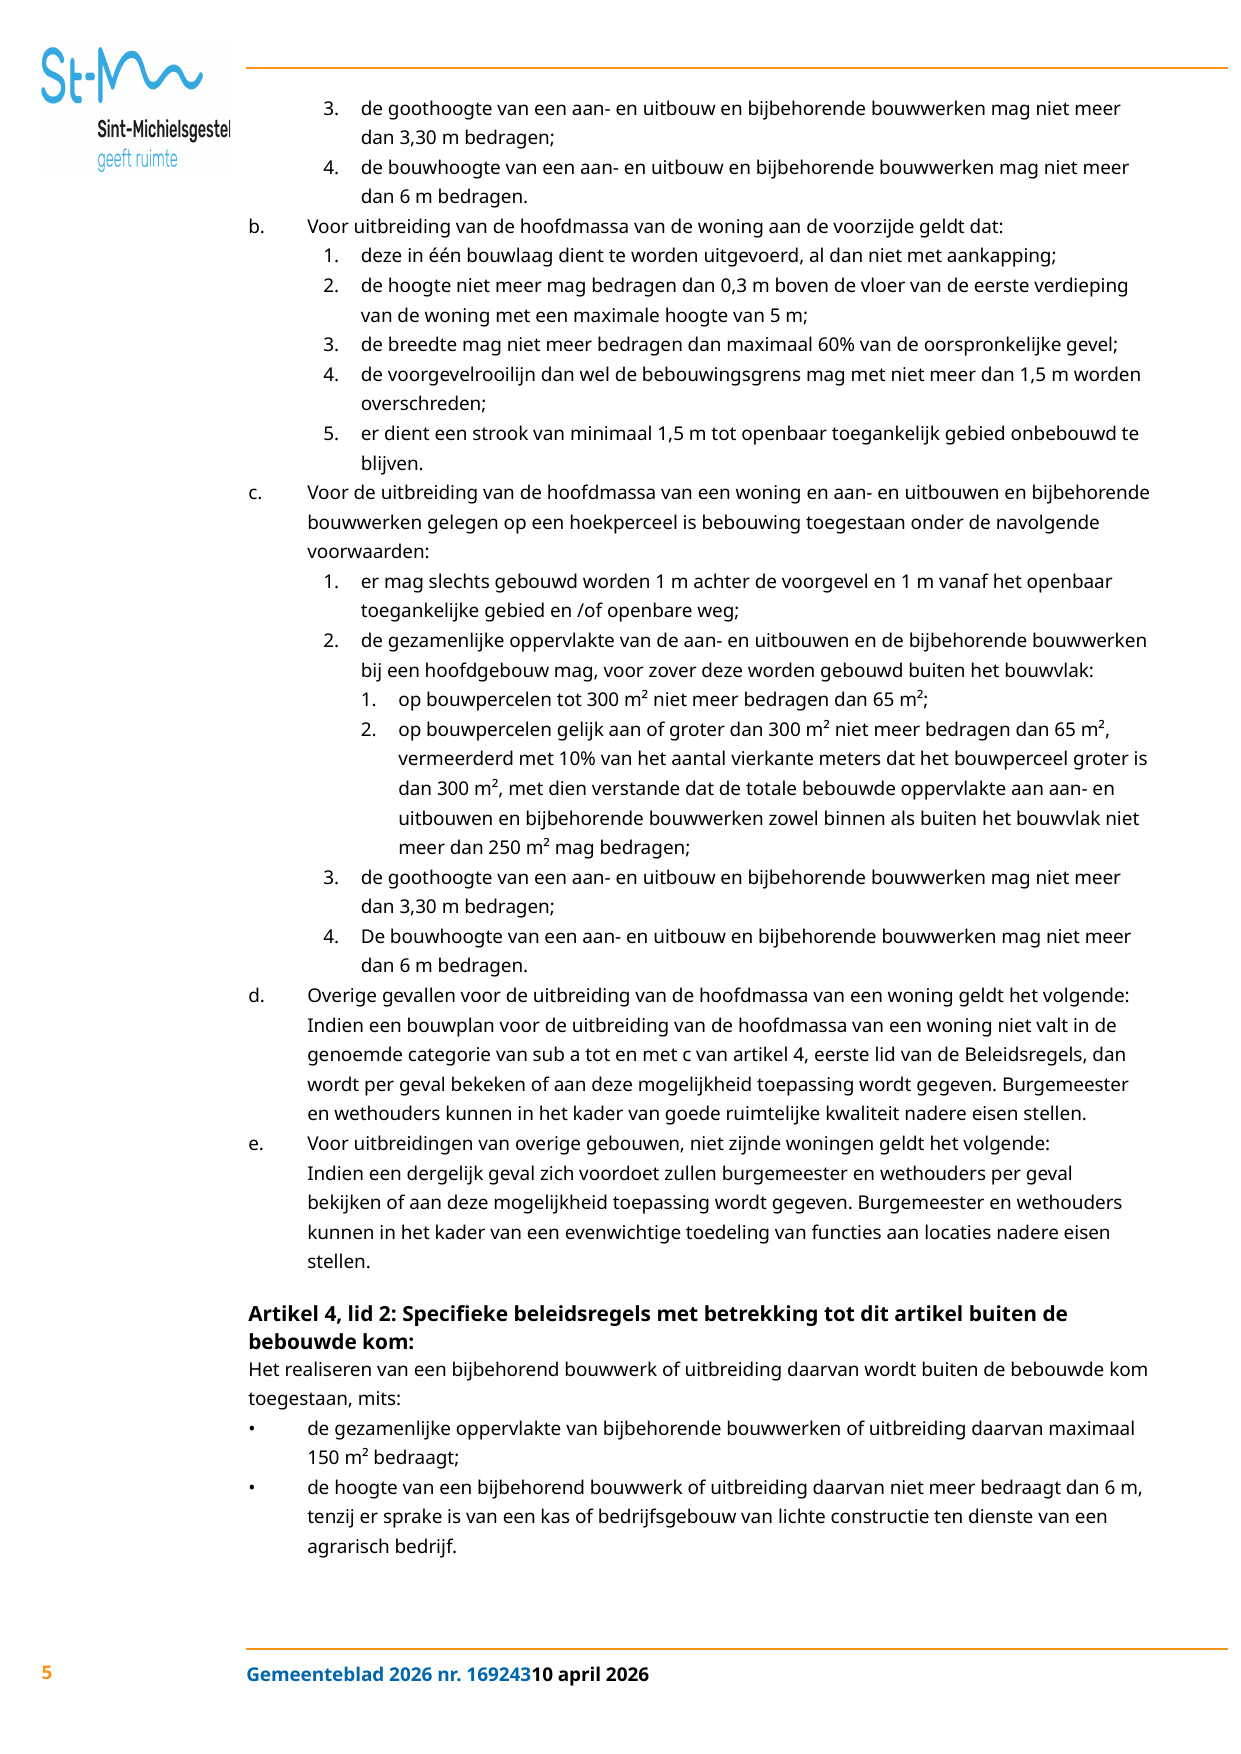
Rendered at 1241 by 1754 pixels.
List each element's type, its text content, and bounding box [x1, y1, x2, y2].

text Het realiseren van een bijbehorend bouwwerk of uitbreiding daarvan wordt buiten de bebouwde kom toegestaan, mits: [248, 1356, 1152, 1411]
list Indien een bouwplan voor de uitbreiding van de hoofdmassa van een woning niet valt in de genoemde categorie van sub a tot en met c van artikel 4, eerste lid van de Beleidsregels, dan wordt per geval bekeken of aan deze mogelijkheid toepassing wordt gegeven. Burgemeester en wethouders kunnen in het kader van goede ruimtelijke kwaliteit nadere eisen stellen. [248, 1012, 1152, 1126]
list Voor de uitbreiding van de hoofdmassa van een woning en aan- en uitbouwen en bijbehorende bouwwerken gelegen op een hoekperceel is bebouwing toegestaan onder de navolgende voorwaarden: [248, 479, 1152, 564]
list de hoogte van een bijbehorend bouwwerk of uitbreiding daarvan niet meer bedraagt dan 6 m, tenzij er sprake is van een kas of bedrijfsgebouw van lichte constructie ten dienste van een agrarisch bedrijf. [248, 1474, 1152, 1559]
list er dient een strook van minimaal 1,5 m tot openbaar toegankelijk gebied onbebouwd te blijven. [323, 420, 1152, 476]
list Indien een dergelijk geval zich voordoet zullen burgemeester en wethouders per geval bekijken of aan deze mogelijkheid toepassing wordt gegeven. Burgemeester en wethouders kunnen in het kader van een evenwichtige toedeling van functies aan locaties nadere eisen stellen. [248, 1160, 1152, 1274]
list de gezamenlijke oppervlakte van bijbehorende bouwwerken of uitbreiding daarvan maximaal 150 m² bedraagt; [248, 1415, 1152, 1470]
list er mag slechts gebouwd worden 1 m achter de voorgevel en 1 m vanaf het openbaar toegankelijke gebied en /of openbare weg; [323, 568, 1152, 623]
list op bouwpercelen tot 300 m² niet meer bedragen dan 65 m²; [361, 686, 1152, 712]
list De bouwhoogte van een aan- en uitbouw en bijbehorende bouwwerken mag niet meer dan 6 m bedragen. [323, 923, 1152, 978]
list de breedte mag niet meer bedragen dan maximaal 60% van de oorspronkelijke gevel; [323, 331, 1152, 357]
list de gezamenlijke oppervlakte van de aan- en uitbouwen en de bijbehorende bouwwerken bij een hoofdgebouw mag, voor zover deze worden gebouwd buiten het bouwvlak: [323, 627, 1152, 683]
picture [41, 47, 231, 172]
list de voorgevelrooilijn dan wel de bebouwingsgrens mag met niet meer dan 1,5 m worden overschreden; [323, 361, 1152, 416]
list de hoogte niet meer mag bedragen dan 0,3 m boven de vloer van de eerste verdieping van de woning met een maximale hoogte van 5 m; [323, 272, 1152, 328]
list Overige gevallen voor de uitbreiding van de hoofdmassa van een woning geldt het volgende: [248, 982, 1152, 1008]
list de goothoogte van een aan- en uitbouw en bijbehorende bouwwerken mag niet meer dan 3,30 m bedragen; [323, 864, 1152, 919]
list deze in één bouwlaag dient te worden uitgevoerd, al dan niet met aankapping; [323, 243, 1152, 268]
list de goothoogte van een aan- en uitbouw en bijbehorende bouwwerken mag niet meer dan 3,30 m bedragen; [323, 95, 1152, 150]
list Voor uitbreidingen van overige gebouwen, niet zijnde woningen geldt het volgende: [248, 1130, 1152, 1156]
list op bouwpercelen gelijk aan of groter dan 300 m² niet meer bedragen dan 65 m², vermeerderd met 10% van het aantal vierkante meters dat het bouwperceel groter is dan 300 m², met dien verstande dat de totale bebouwde oppervlakte aan aan- en uitbouwen en bijbehorende bouwwerken zowel binnen als buiten het bouwvlak niet meer dan 250 m² mag bedragen; [361, 716, 1152, 860]
text Artikel 4, lid 2: Specifieke beleidsregels met betrekking tot dit artikel buiten de bebouwde kom: [248, 1299, 1152, 1356]
list de bouwhoogte van een aan- en uitbouw en bijbehorende bouwwerken mag niet meer dan 6 m bedragen. [323, 154, 1152, 209]
list Voor uitbreiding van de hoofdmassa van de woning aan de voorzijde geldt dat: [248, 213, 1152, 239]
